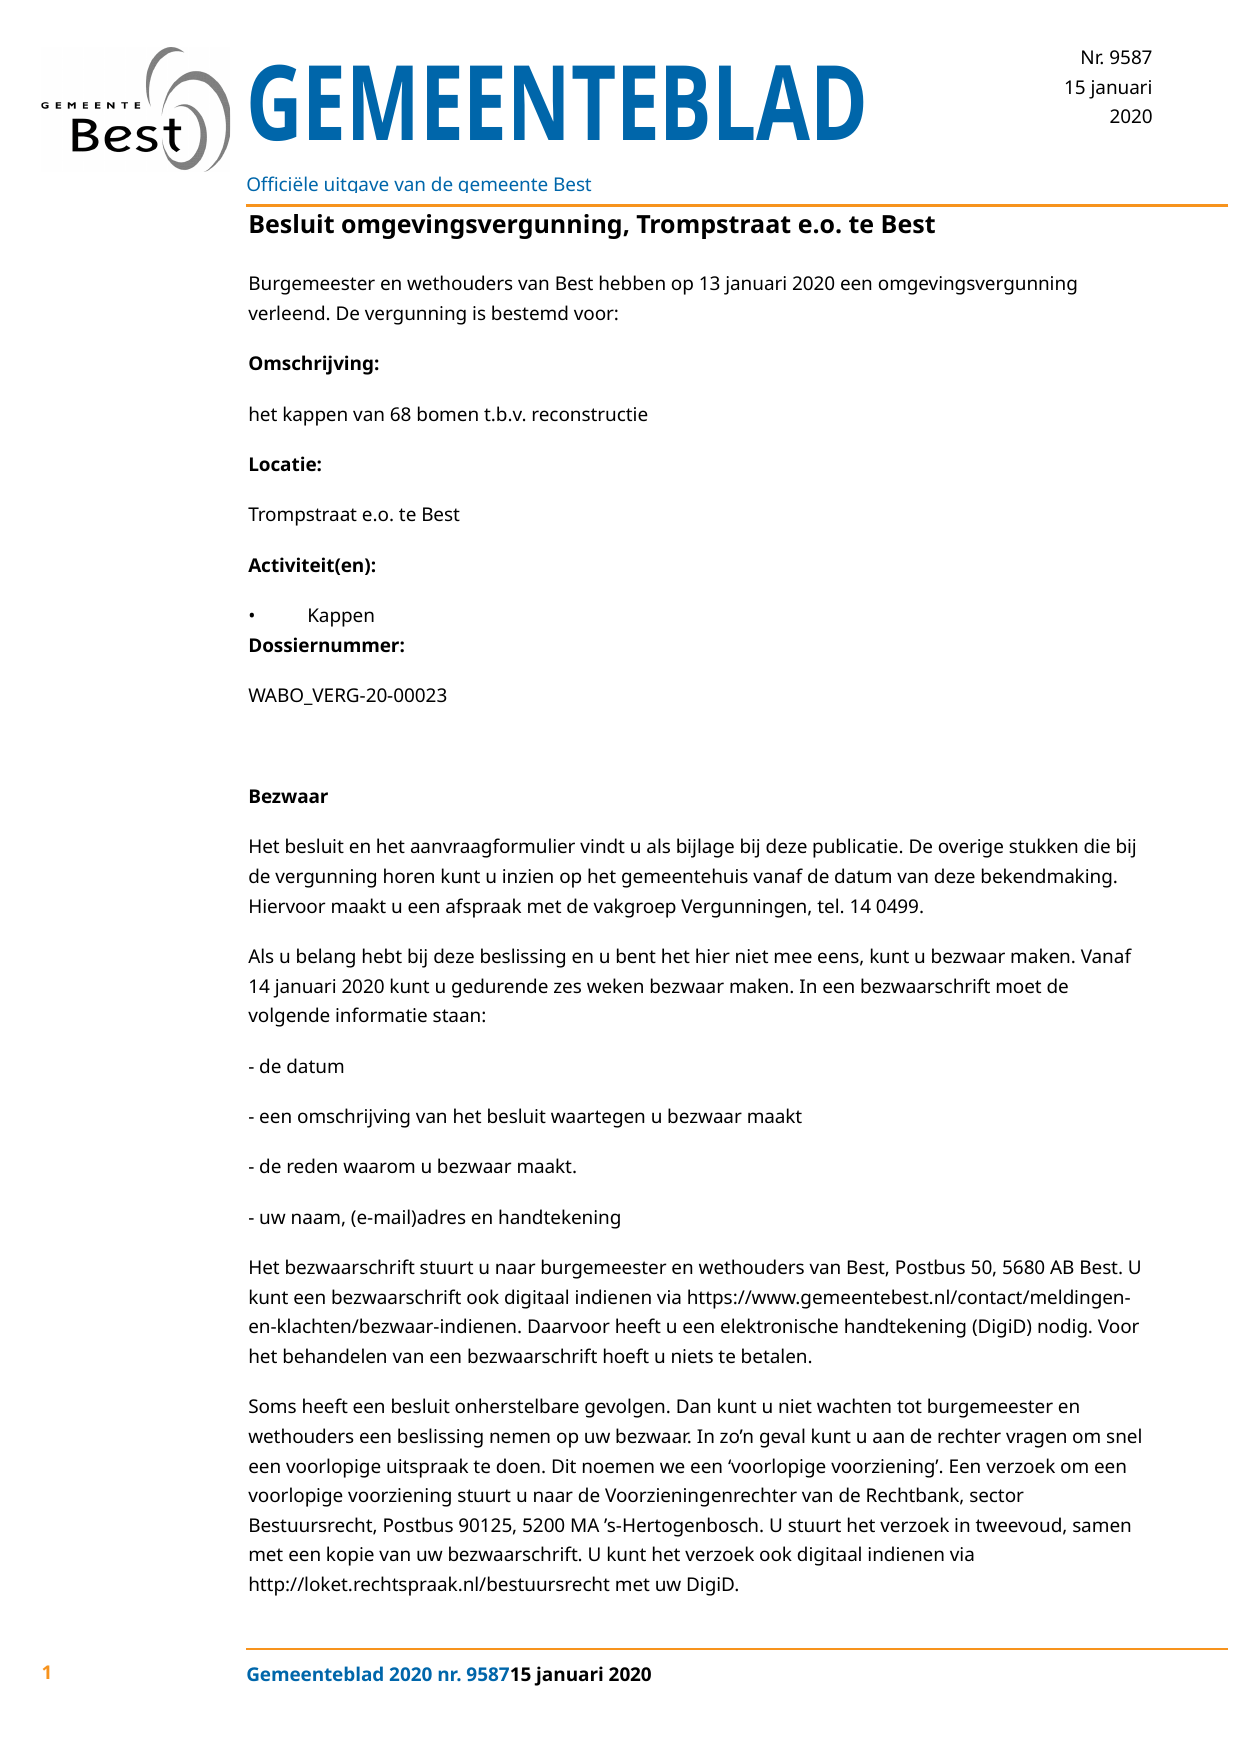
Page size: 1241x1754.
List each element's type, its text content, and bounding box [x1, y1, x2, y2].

text WABO_VERG-20-00023 [248, 682, 1152, 708]
text Trompstraat e.o. te Best [248, 502, 1152, 527]
text Als u belang hebt bij deze beslissing en u bent het hier niet mee eens, kunt u bezwaar maken. Vanaf 14 januari 2020 kunt u gedurende zes weken bezwaar maken. In een bezwaarschrift moet de volgende informatie staan: [248, 943, 1152, 1028]
list Kappen [248, 602, 1152, 628]
text Activiteit(en): [248, 552, 1152, 578]
text het kappen van 68 bomen t.b.v. reconstructie [248, 401, 1152, 426]
text - een omschrijving van het besluit waartegen u bezwaar maakt [248, 1103, 1152, 1129]
text Het bezwaarschrift stuurt u naar burgemeester en wethouders van Best, Postbus 50, 5680 AB Best. U kunt een bezwaarschrift ook digitaal indienen via https://www.gemeentebest.nl/contact/meldingen-en-klachten/bezwaar-indienen. Daarvoor heeft u een elektronische handtekening (DigiD) nodig. Voor het behandelen van een bezwaarschrift hoeft u niets te betalen. [248, 1254, 1152, 1369]
text Besluit omgevingsvergunning, Trompstraat e.o. te Best [248, 207, 1152, 241]
text Het besluit en het aanvraagformulier vindt u als bijlage bij deze publicatie. De overige stukken die bij de vergunning horen kunt u inzien op het gemeentehuis vanaf de datum van deze bekendmaking. Hiervoor maakt u een afspraak met de vakgroep Vergunningen, tel. 14 0499. [248, 834, 1152, 918]
text - de datum [248, 1053, 1152, 1078]
text - de reden waarom u bezwaar maakt. [248, 1154, 1152, 1179]
text Locatie: [248, 451, 1152, 477]
text Omschrijving: [248, 350, 1152, 376]
text - uw naam, (e-mail)adres en handtekening [248, 1204, 1152, 1230]
text Burgemeester en wethouders van Best hebben op 13 januari 2020 een omgevingsvergunning verleend. De vergunning is bestemd voor: [248, 270, 1152, 326]
text Bezwaar [248, 783, 1152, 809]
picture [41, 47, 231, 172]
text Dossiernummer: [248, 632, 1152, 658]
text Soms heeft een besluit onherstelbare gevolgen. Dan kunt u niet wachten tot burgemeester en wethouders een beslissing nemen op uw bezwaar. In zo’n geval kunt u aan de rechter vragen om snel een voorlopige uitspraak te doen. Dit noemen we een ‘voorlopige voorziening’. Een verzoek om een voorlopige voorziening stuurt u naar de Voorzieningenrechter van de Rechtbank, sector Bestuursrecht, Postbus 90125, 5200 MA ’s-Hertogenbosch. U stuurt het verzoek in tweevoud, samen met een kopie van uw bezwaarschrift. U kunt het verzoek ook digitaal indienen via http://loket.rechtspraak.nl/bestuursrecht met uw DigiD. [248, 1394, 1152, 1597]
